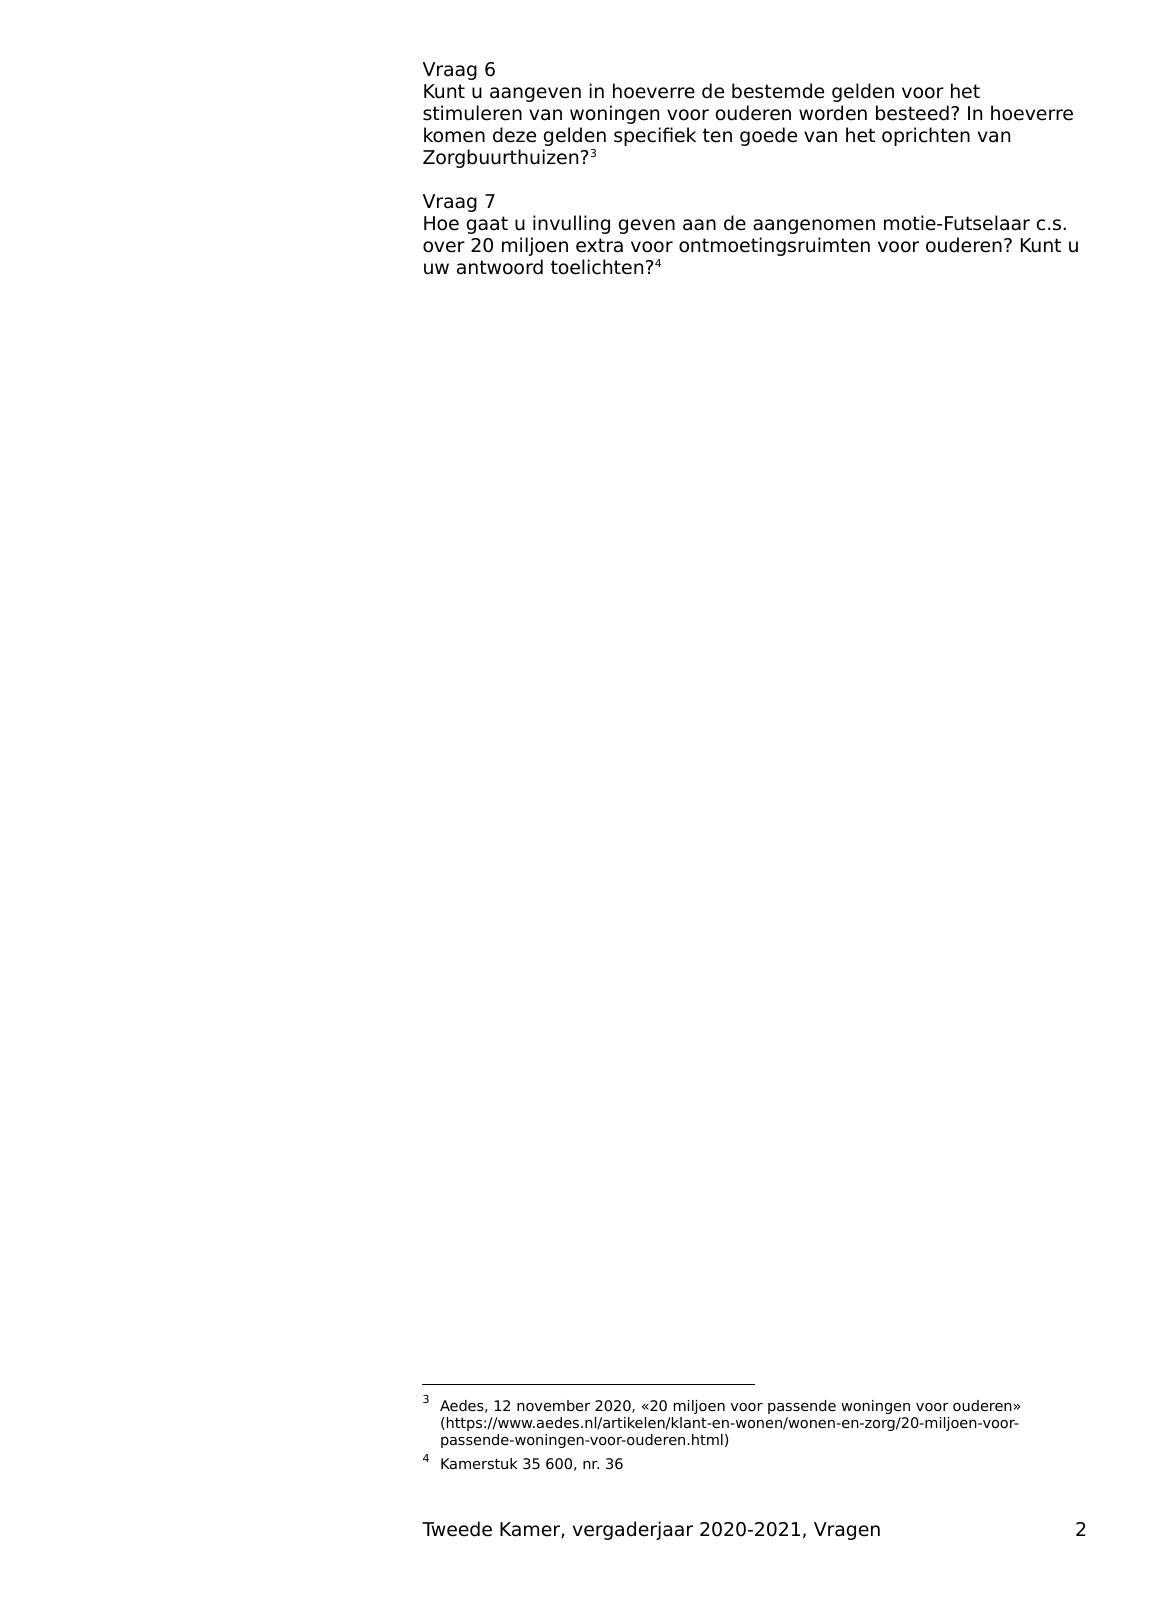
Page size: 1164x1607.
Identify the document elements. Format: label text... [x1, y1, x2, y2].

text Vraag 6 [422, 59, 1087, 81]
text Hoe gaat u invulling geven aan de aangenomen motie-Futselaar c.s. over 20 miljoen extra voor ontmoetingsruimten voor ouderen? Kunt u uw antwoord toelichten? [422, 213, 1087, 279]
text Vraag 7 [422, 191, 1087, 213]
text Kunt u aangeven in hoeverre de bestemde gelden voor het stimuleren van woningen voor ouderen worden besteed? In hoeverre komen deze gelden specifiek ten goede van het oprichten van Zorgbuurthuizen? [422, 81, 1087, 169]
text Kamerstuk 35 600, nr. 36 [422, 1452, 1087, 1474]
text Aedes, 12 november 2020, «20 miljoen voor passende woningen voor ouderen» (https://www.aedes.nl/artikelen/klant-en-wonen/wonen-en-zorg/20-miljoen-voor-passende-woningen-voor-ouderen.html) [422, 1393, 1087, 1449]
